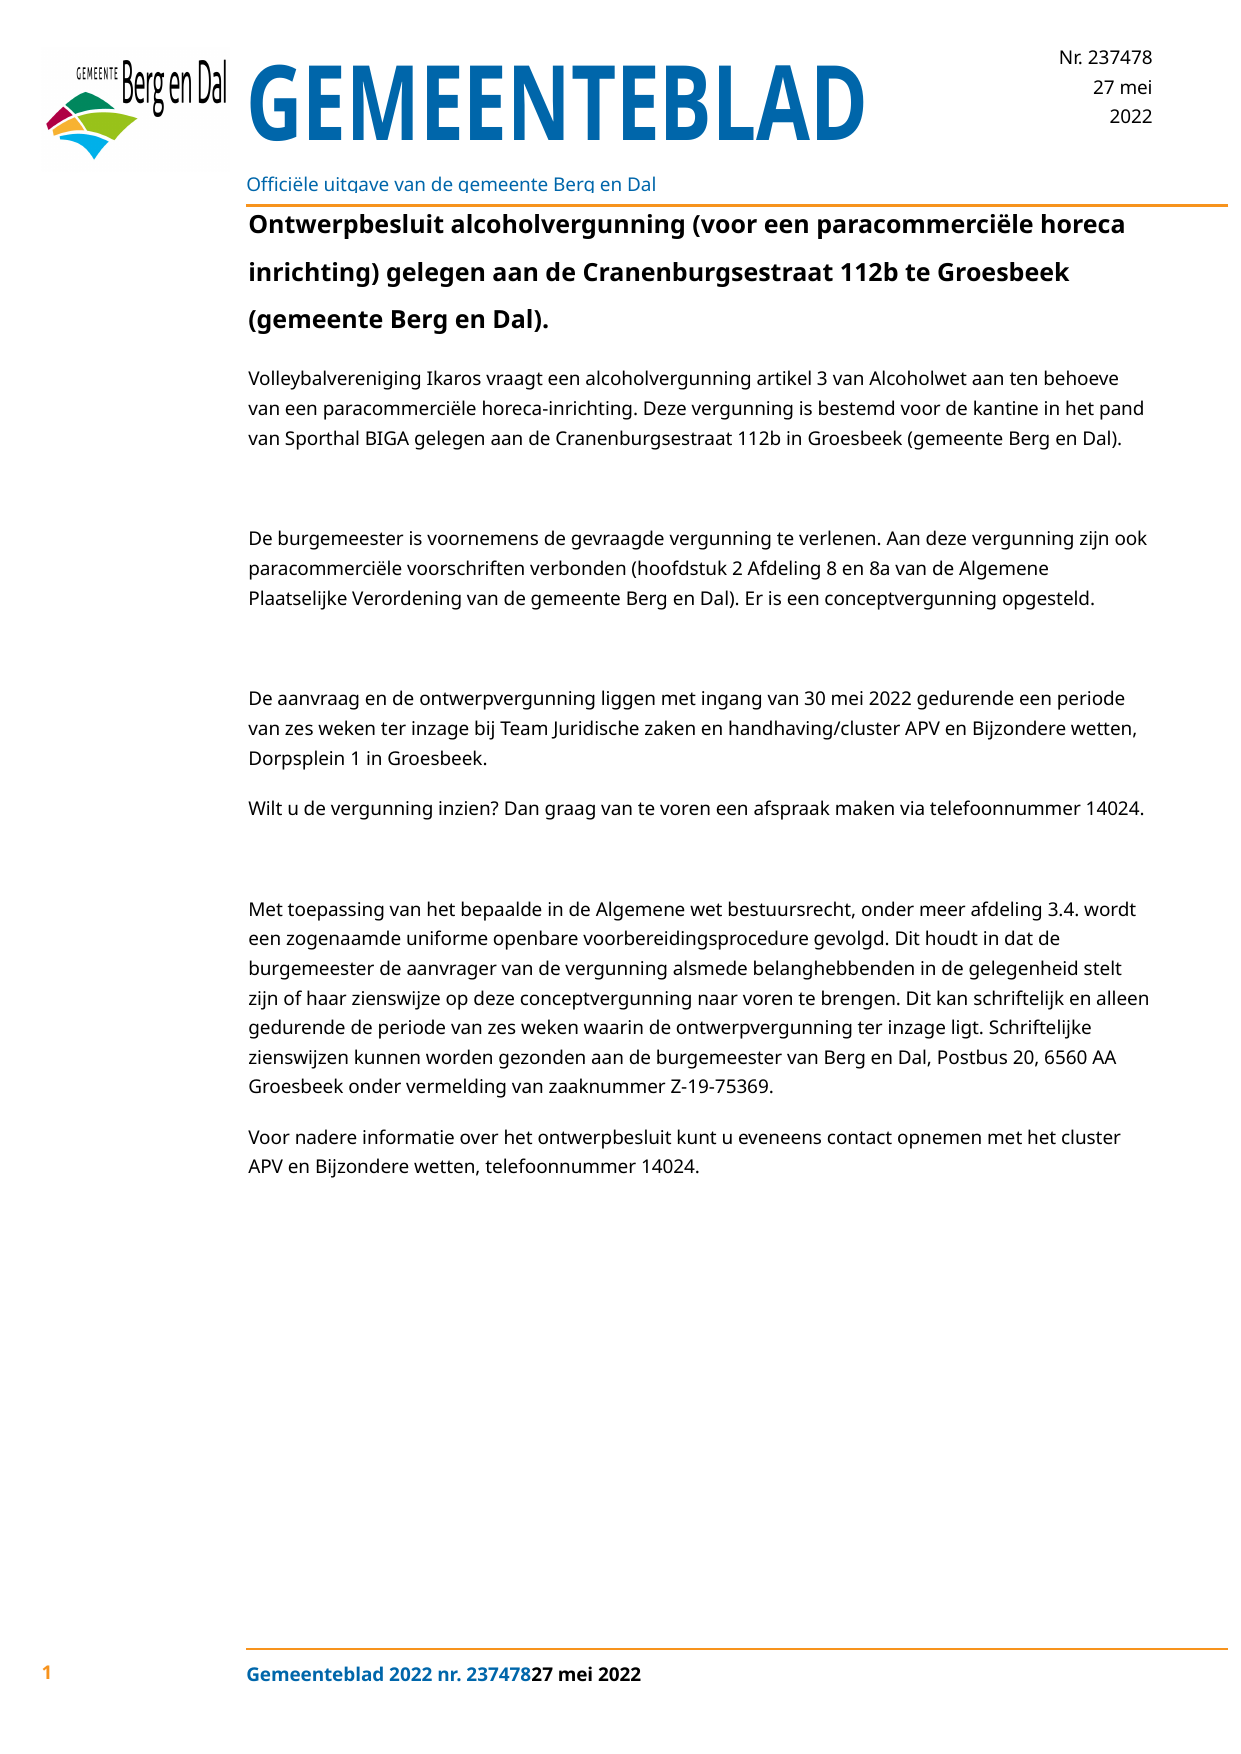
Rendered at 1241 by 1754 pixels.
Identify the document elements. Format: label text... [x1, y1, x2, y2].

text Voor nadere informatie over het ontwerpbesluit kunt u eveneens contact opnemen met het cluster APV en Bijzondere wetten, telefoonnummer 14024. [248, 1124, 1152, 1179]
text De burgemeester is voornemens de gevraagde vergunning te verlenen. Aan deze vergunning zijn ook paracommerciële voorschriften verbonden (hoofdstuk 2 Afdeling 8 en 8a van de Algemene Plaatselijke Verordening van de gemeente Berg en Dal). Er is een conceptvergunning opgesteld. [248, 526, 1152, 610]
text Volleybalvereniging Ikaros vraagt een alcoholvergunning artikel 3 van Alcoholwet aan ten behoeve van een paracommerciële horeca-inrichting. Deze vergunning is bestemd voor de kantine in het pand van Sporthal BIGA gelegen aan de Cranenburgsestraat 112b in Groesbeek (gemeente Berg en Dal). [248, 366, 1152, 450]
text Met toepassing van het bepaalde in de Algemene wet bestuursrecht, onder meer afdeling 3.4. wordt een zogenaamde uniforme openbare voorbereidingsprocedure gevolgd. Dit houdt in dat de burgemeester de aanvrager van de vergunning alsmede belanghebbenden in de gelegenheid stelt zijn of haar zienswijze op deze conceptvergunning naar voren te brengen. Dit kan schriftelijk en alleen gedurende de periode van zes weken waarin de ontwerpvergunning ter inzage ligt. Schriftelijke zienswijzen kunnen worden gezonden aan de burgemeester van Berg en Dal, Postbus 20, 6560 AA Groesbeek onder vermelding van zaaknummer Z-19-75369. [248, 896, 1152, 1099]
text Wilt u de vergunning inzien? Dan graag van te voren een afspraak maken via telefoonnummer 14024. [248, 795, 1152, 821]
picture [41, 47, 231, 172]
text Ontwerpbesluit alcoholvergunning (voor een paracommerciële horeca inrichting) gelegen aan de Cranenburgsestraat 112b te Groesbeek (gemeente Berg en Dal). [248, 207, 1152, 336]
text De aanvraag en de ontwerpvergunning liggen met ingang van 30 mei 2022 gedurende een periode van zes weken ter inzage bij Team Juridische zaken en handhaving/cluster APV en Bijzondere wetten, Dorpsplein 1 in Groesbeek. [248, 686, 1152, 770]
